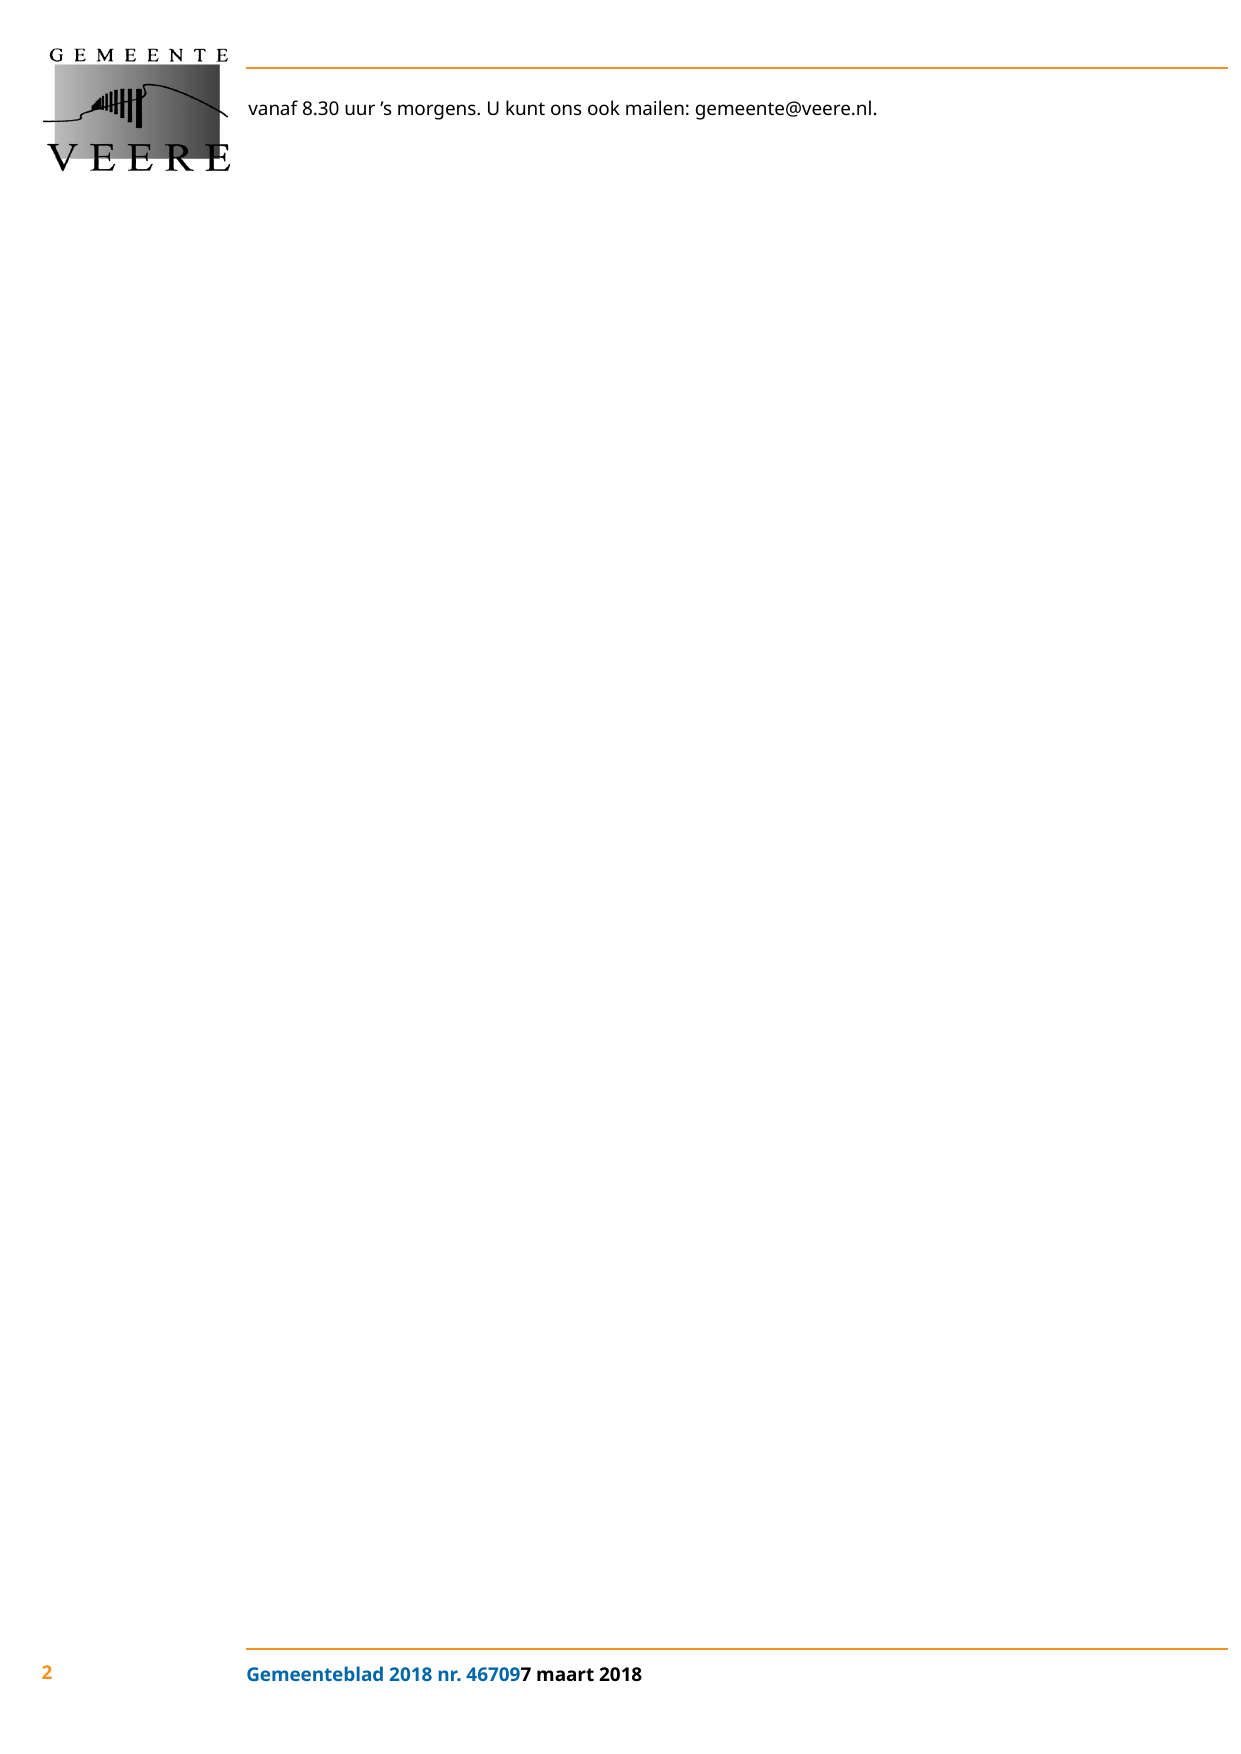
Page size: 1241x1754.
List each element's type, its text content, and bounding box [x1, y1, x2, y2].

picture [41, 47, 231, 172]
text vanaf 8.30 uur ’s morgens. U kunt ons ook mailen: gemeente@veere.nl. [248, 95, 1152, 121]
